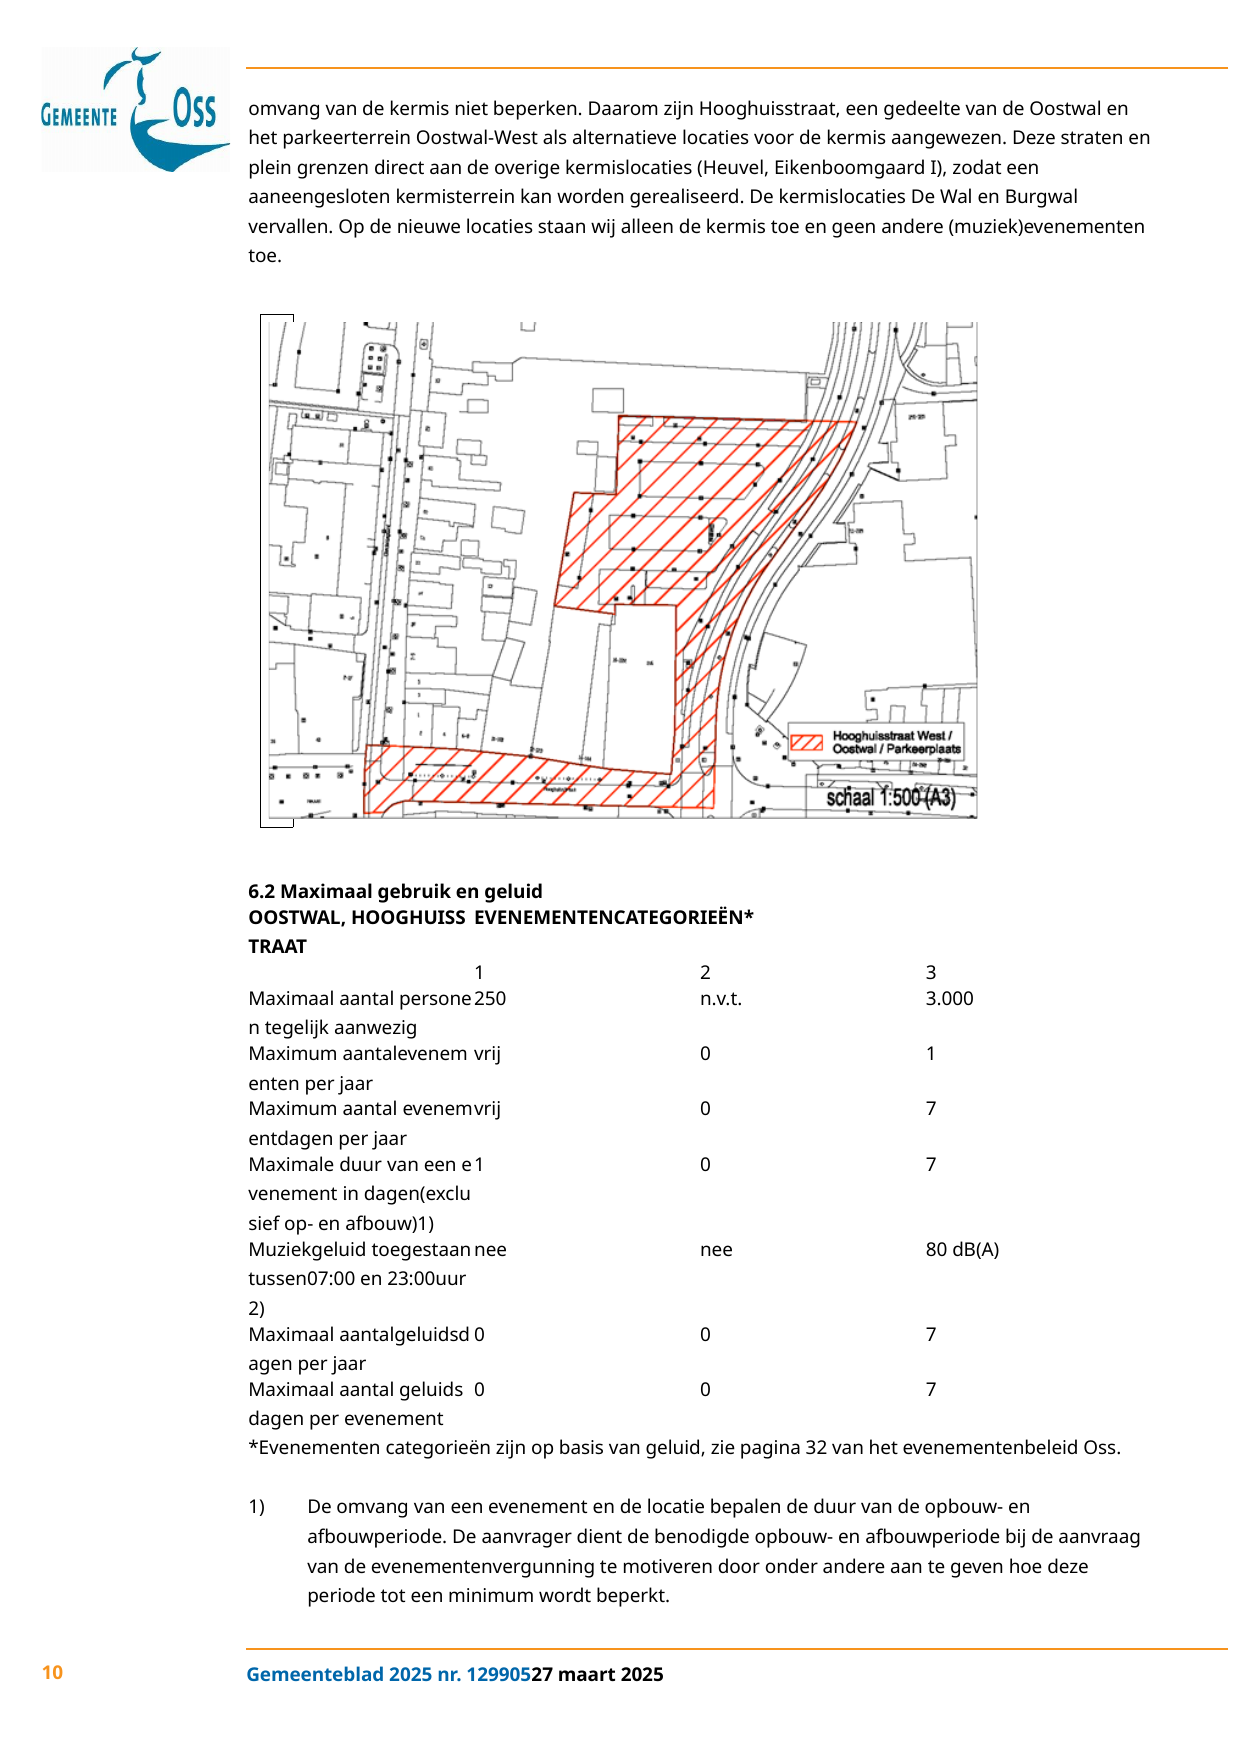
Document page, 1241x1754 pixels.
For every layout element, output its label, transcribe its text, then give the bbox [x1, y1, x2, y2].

table_cell 7 [926, 1151, 1152, 1236]
table_cell 0 [474, 1376, 700, 1431]
table_cell n.v.t. [700, 985, 926, 1040]
text omvang van de kermis niet beperken. Daarom zijn Hooghuisstraat, een gedeelte van de Oostwal en het parkeerterrein Oostwal-West als alternatieve locaties voor de kermis aangewezen. Deze straten en plein grenzen direct aan de overige kermislocaties (Heuvel, Eikenboomgaard I), zodat een aaneengesloten kermisterrein kan worden gerealiseerd. De kermislocaties De Wal en Burgwal vervallen. Op de nieuwe locaties staan wij alleen de kermis toe en geen andere (muziek)evenementen toe. [248, 95, 1152, 268]
table_cell Muziekgeluid toegestaan tussen07:00 en 23:00uur 2) [248, 1236, 474, 1321]
table_cell 0 [700, 1096, 926, 1151]
table_cell Maximum aantal evenementdagen per jaar [248, 1096, 474, 1151]
table_cell 7 [926, 1376, 1152, 1431]
table_cell 80 dB(A) [926, 1236, 1152, 1321]
table_header EVENEMENTENCATEGORIEËN* [474, 904, 1152, 959]
table_cell 7 [926, 1096, 1152, 1151]
table_cell Maximale duur van een evenement in dagen(exclusief op- en afbouw)1) [248, 1151, 474, 1236]
table_cell 3 [926, 959, 1152, 985]
table_cell 0 [700, 1040, 926, 1096]
text *Evenementen categorieën zijn op basis van geluid, zie pagina 32 van het evenementenbeleid Oss. [248, 1434, 1152, 1460]
table_cell 0 [700, 1321, 926, 1376]
table_cell vrij [474, 1040, 700, 1096]
table_cell vrij [474, 1096, 700, 1151]
text 6.2 Maximaal gebruik en geluid [248, 878, 1152, 904]
table_cell Maximaal aantal geluidsdagen per evenement [248, 1376, 474, 1431]
table_cell 250 [474, 985, 700, 1040]
table_cell 0 [700, 1151, 926, 1236]
table_cell nee [474, 1236, 700, 1321]
table_cell 7 [926, 1321, 1152, 1376]
table_cell 1 [474, 1151, 700, 1236]
table_cell 0 [474, 1321, 700, 1376]
table_cell 1 [474, 959, 700, 985]
table_header OOSTWAL, HOOGHUISSTRAAT [248, 904, 474, 959]
picture [268, 322, 978, 819]
list De omvang van een evenement en de locatie bepalen de duur van de opbouw- en afbouwperiode. De aanvrager dient de benodigde opbouw- en afbouwperiode bij de aanvraag van de evenementenvergunning te motiveren door onder andere aan te geven hoe deze periode tot een minimum wordt beperkt. [248, 1494, 1152, 1608]
table_cell [248, 959, 474, 985]
table_cell 1 [926, 1040, 1152, 1096]
table_cell Maximaal aantal personen tegelijk aanwezig [248, 985, 474, 1040]
table_cell Maximum aantalevenementen per jaar [248, 1040, 474, 1096]
picture [41, 47, 231, 172]
table_cell 2 [700, 959, 926, 985]
table_cell 3.000 [926, 985, 1152, 1040]
table_cell Maximaal aantalgeluidsdagen per jaar [248, 1321, 474, 1376]
table_cell nee [700, 1236, 926, 1321]
table_cell 0 [700, 1376, 926, 1431]
